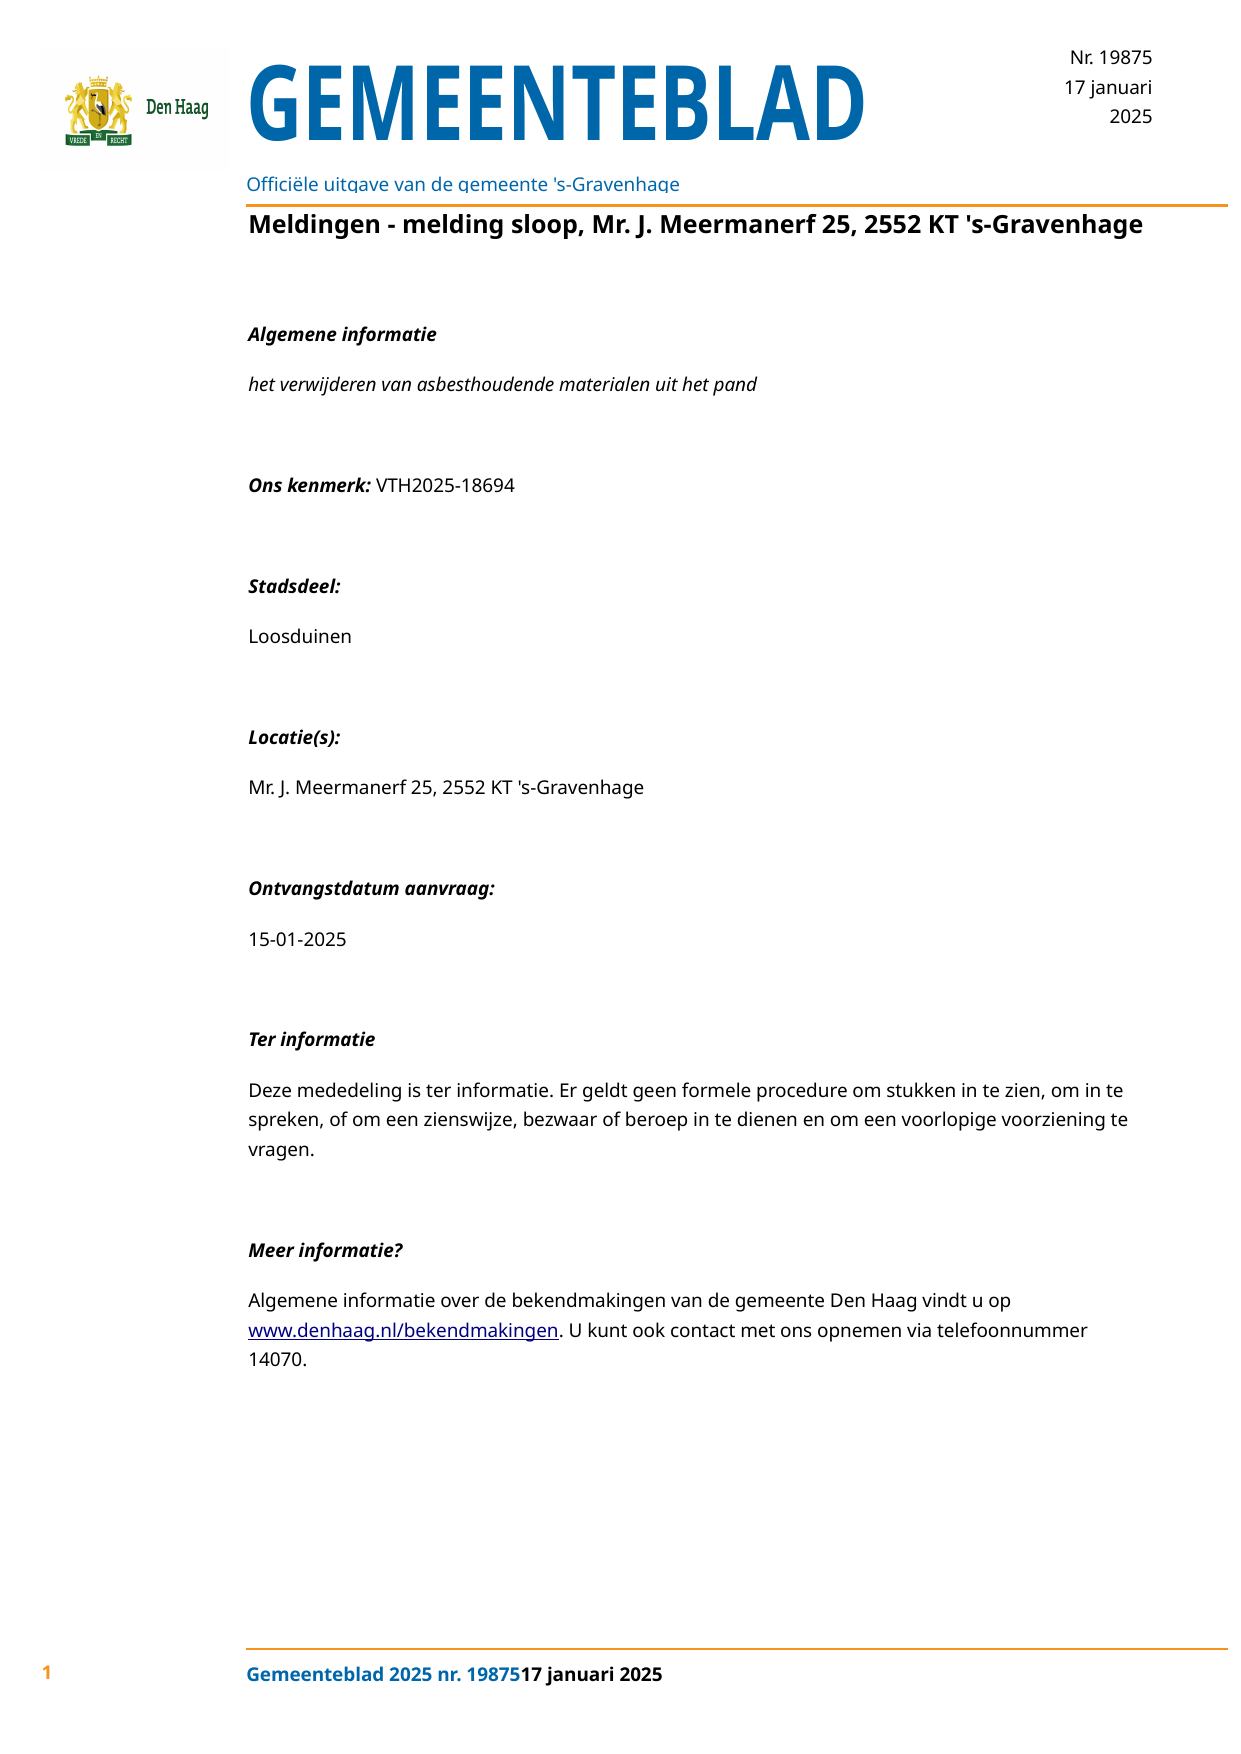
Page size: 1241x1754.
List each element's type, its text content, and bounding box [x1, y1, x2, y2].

text Meer informatie? [248, 1237, 1152, 1263]
text Algemene informatie over de bekendmakingen van de gemeente Den Haag vindt u op www.denhaag.nl/bekendmakingen. U kunt ook contact met ons opnemen via telefoonnummer 14070. [248, 1287, 1152, 1372]
text Ontvangstdatum aanvraag: [248, 875, 1152, 901]
text Algemene informatie [248, 321, 1152, 346]
text Ter informatie [248, 1027, 1152, 1052]
text Mr. J. Meermanerf 25, 2552 KT 's-Gravenhage [248, 774, 1152, 800]
text Meldingen - melding sloop, Mr. J. Meermanerf 25, 2552 KT 's-Gravenhage [248, 207, 1152, 241]
text Stadsdeel: [248, 573, 1152, 598]
text 15-01-2025 [248, 926, 1152, 951]
text Loosduinen [248, 623, 1152, 649]
picture [41, 47, 231, 172]
text Ons kenmerk: VTH2025-18694 [248, 472, 1152, 498]
text Locatie(s): [248, 724, 1152, 750]
text het verwijderen van asbesthoudende materialen uit het pand [248, 371, 1152, 397]
text Deze mededeling is ter informatie. Er geldt geen formele procedure om stukken in te zien, om in te spreken, of om een zienswijze, bezwaar of beroep in te dienen en om een voorlopige voorziening te vragen. [248, 1077, 1152, 1162]
